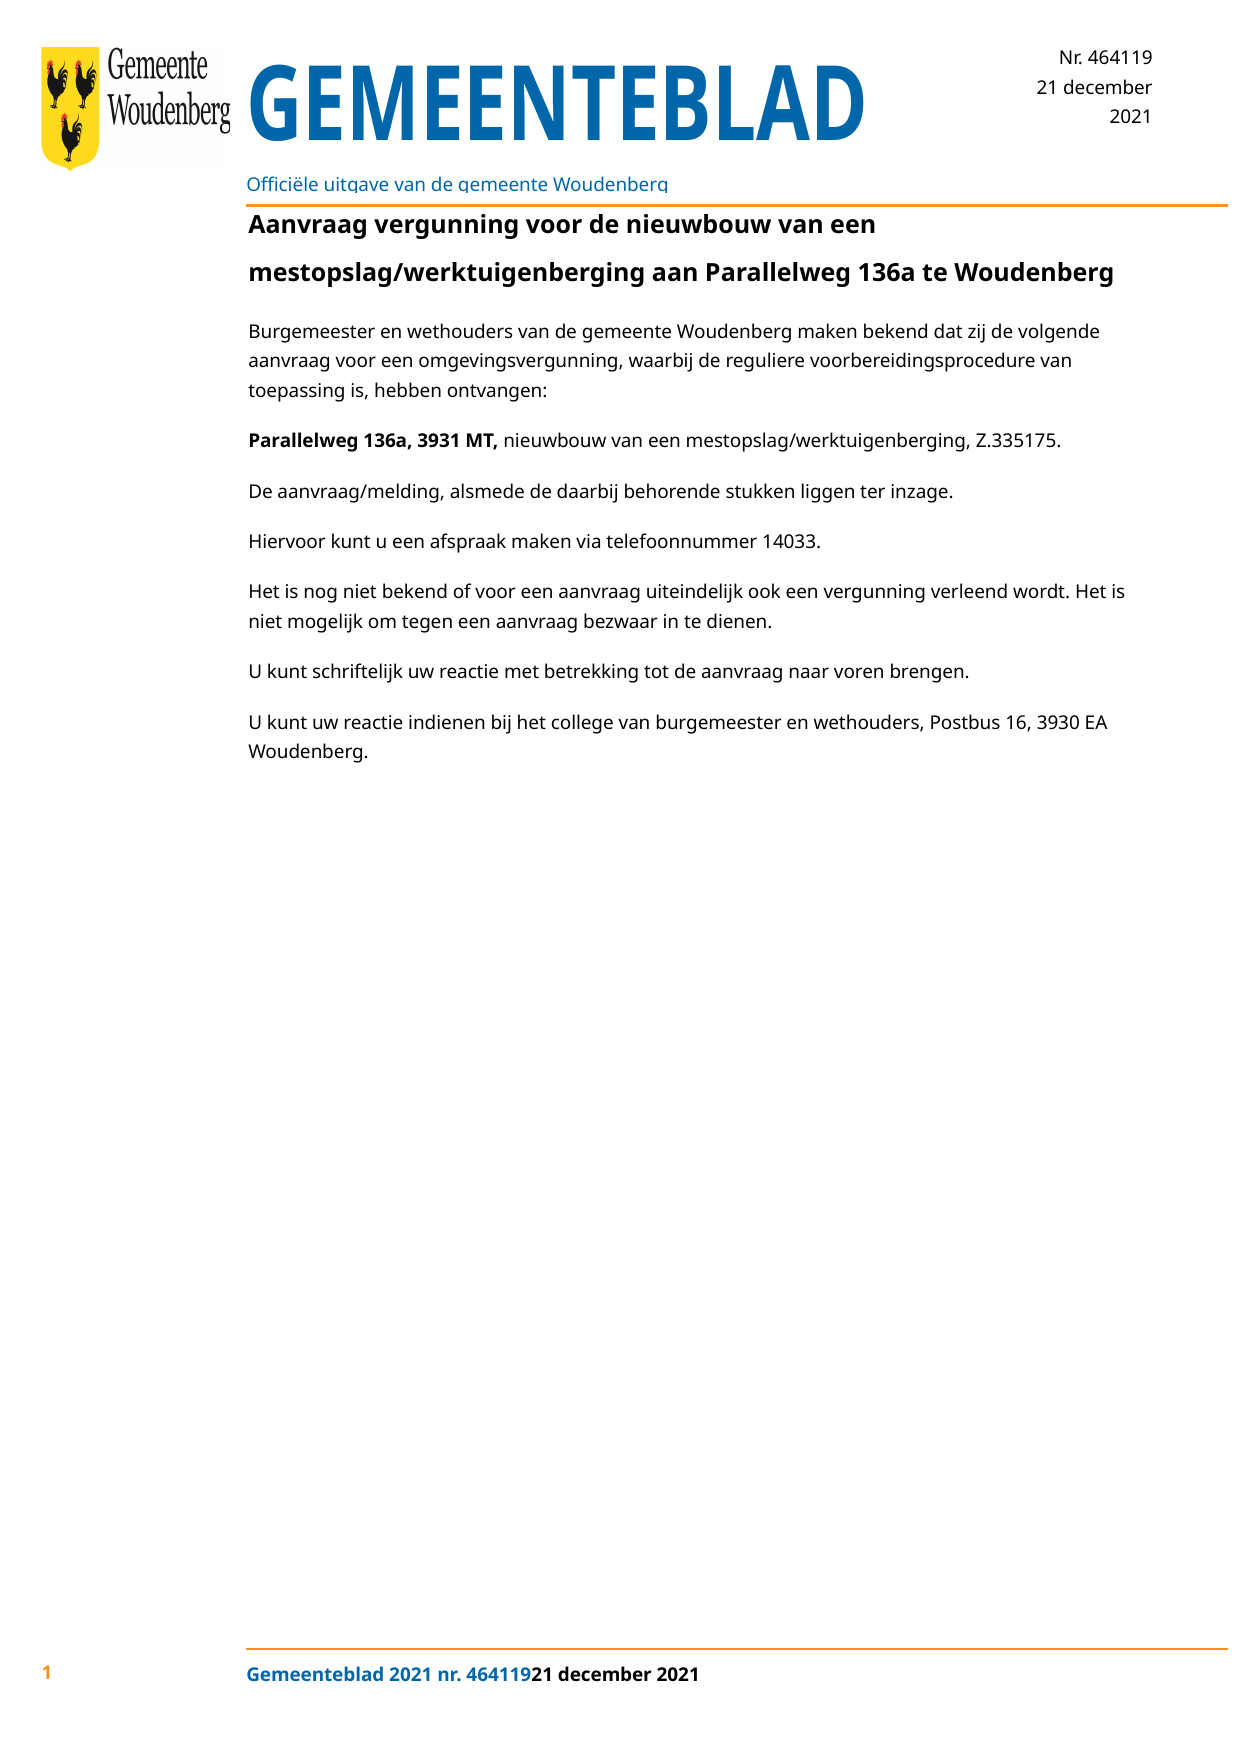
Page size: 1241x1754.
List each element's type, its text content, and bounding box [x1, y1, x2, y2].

text De aanvraag/melding, alsmede de daarbij behorende stukken liggen ter inzage. [248, 478, 1152, 504]
text U kunt uw reactie indienen bij het college van burgemeester en wethouders, Postbus 16, 3930 EA Woudenberg. [248, 709, 1152, 764]
picture [41, 47, 231, 172]
text Hiervoor kunt u een afspraak maken via telefoonnummer 14033. [248, 528, 1152, 554]
text U kunt schriftelijk uw reactie met betrekking tot de aanvraag naar voren brengen. [248, 659, 1152, 684]
text Burgemeester en wethouders van de gemeente Woudenberg maken bekend dat zij de volgende aanvraag voor een omgevingsvergunning, waarbij de reguliere voorbereidingsprocedure van toepassing is, hebben ontvangen: [248, 318, 1152, 403]
text Het is nog niet bekend of voor een aanvraag uiteindelijk ook een vergunning verleend wordt. Het is niet mogelijk om tegen een aanvraag bezwaar in te dienen. [248, 579, 1152, 634]
text Aanvraag vergunning voor de nieuwbouw van een mestopslag/werktuigenberging aan Parallelweg 136a te Woudenberg [248, 207, 1152, 288]
text Parallelweg 136a, 3931 MT, nieuwbouw van een mestopslag/werktuigenberging, Z.335175. [248, 427, 1152, 453]
